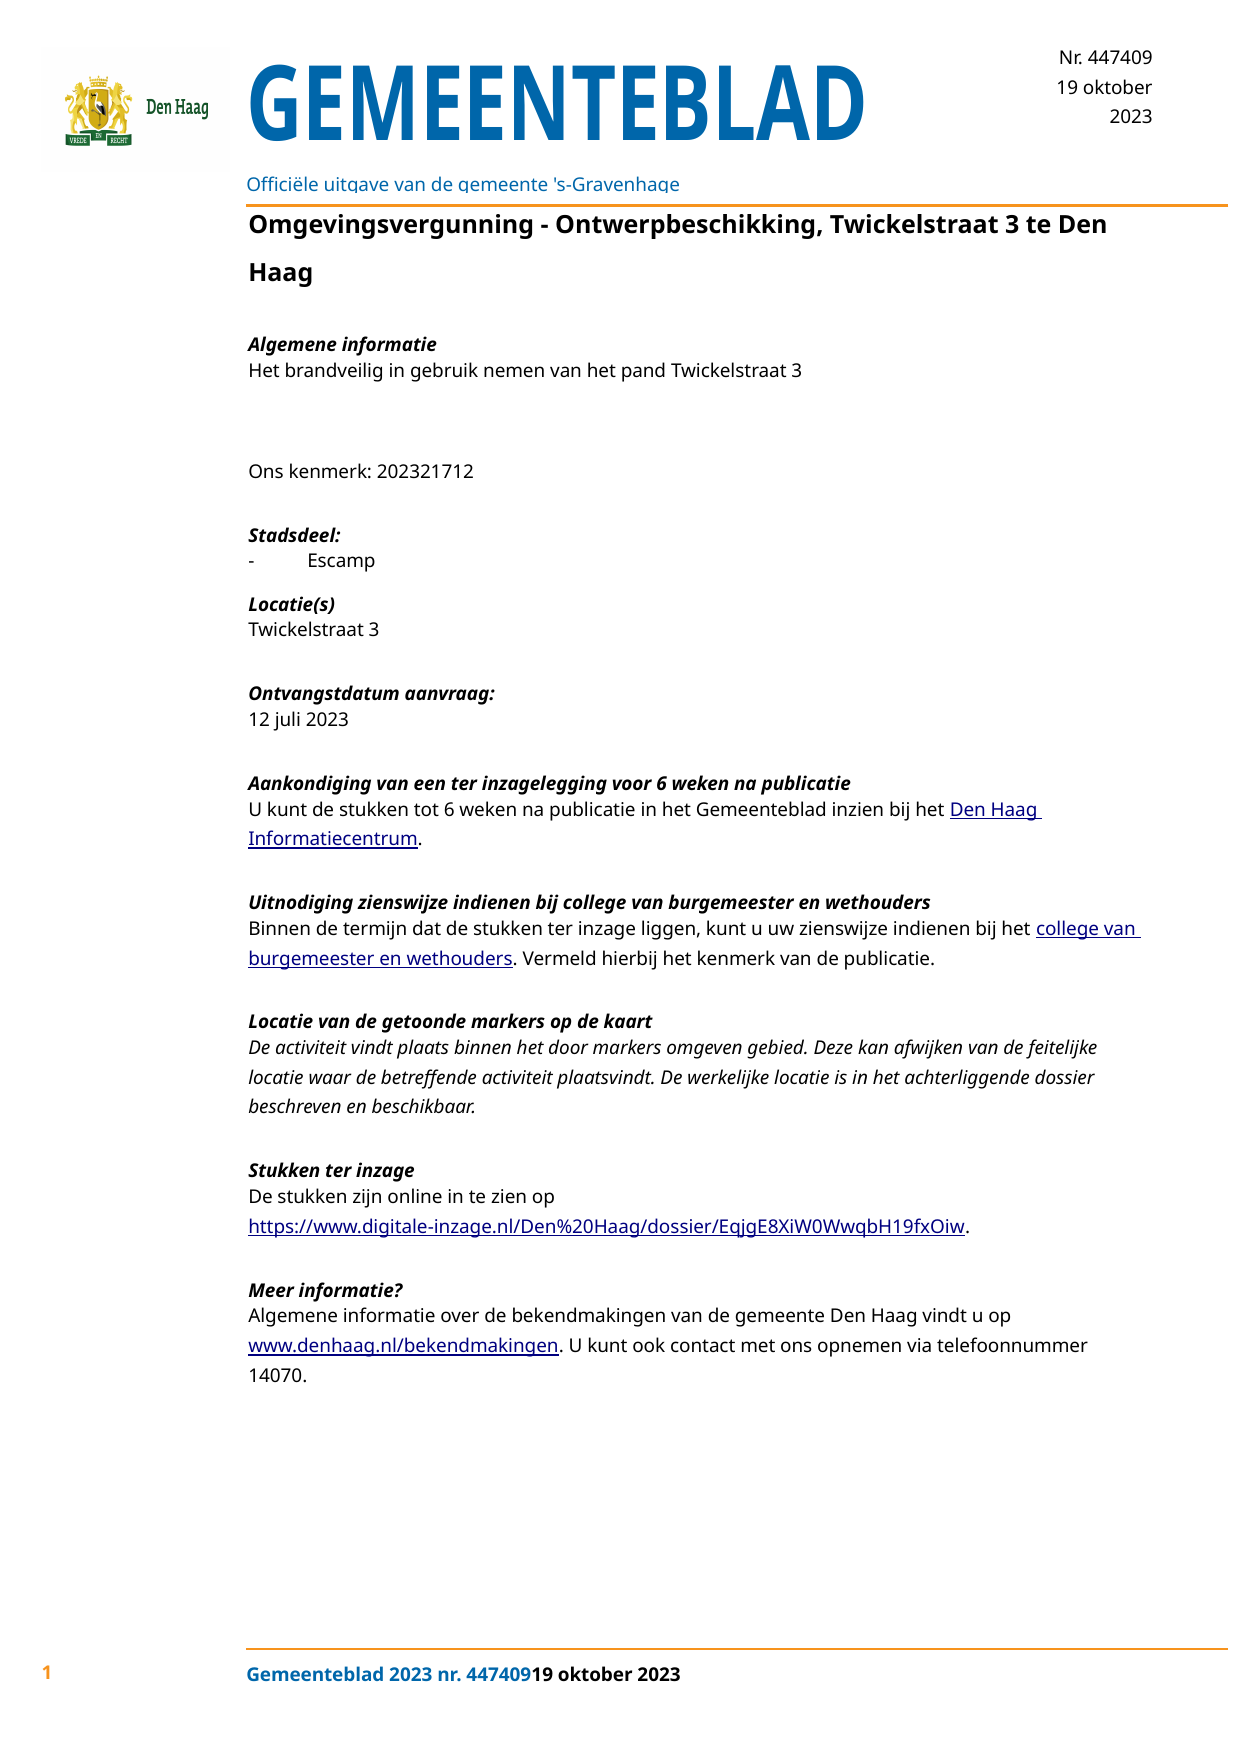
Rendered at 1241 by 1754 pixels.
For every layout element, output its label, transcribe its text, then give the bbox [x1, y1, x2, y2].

text Het brandveilig in gebruik nemen van het pand Twickelstraat 3 [248, 357, 1152, 383]
text 12 juli 2023 [248, 706, 1152, 732]
text Locatie van de getoonde markers op de kaart [248, 1009, 1152, 1034]
text De stukken zijn online in te zien op https://www.digitale-inzage.nl/Den%20Haag/dossier/EqjgE8XiW0WwqbH19fxOiw. [248, 1183, 1152, 1239]
picture [41, 47, 231, 172]
text Stukken ter inzage [248, 1158, 1152, 1183]
text Twickelstraat 3 [248, 617, 1152, 642]
text Uitnodiging zienswijze indienen bij college van burgemeester en wethouders [248, 889, 1152, 915]
text Ons kenmerk: 202321712 [248, 458, 1152, 484]
list Escamp [248, 548, 1152, 573]
text Aankondiging van een ter inzagelegging voor 6 weken na publicatie [248, 770, 1152, 796]
text De activiteit vindt plaats binnen het door markers omgeven gebied. Deze kan afwijken van de feitelijke locatie waar de betreffende activiteit plaatsvindt. De werkelijke locatie is in het achterliggende dossier beschreven en beschikbaar. [248, 1034, 1152, 1119]
text Algemene informatie over de bekendmakingen van de gemeente Den Haag vindt u op www.denhaag.nl/bekendmakingen. U kunt ook contact met ons opnemen via telefoonnummer 14070. [248, 1303, 1152, 1387]
text Algemene informatie [248, 331, 1152, 357]
text Binnen de termijn dat de stukken ter inzage liggen, kunt u uw zienswijze indienen bij het college van burgemeester en wethouders. Vermeld hierbij het kenmerk van de publicatie. [248, 915, 1152, 971]
text Meer informatie? [248, 1277, 1152, 1303]
text U kunt de stukken tot 6 weken na publicatie in het Gemeenteblad inzien bij het Den Haag Informatiecentrum. [248, 796, 1152, 851]
text Ontvangstdatum aanvraag: [248, 681, 1152, 706]
text Stadsdeel: [248, 522, 1152, 548]
text Locatie(s) [248, 591, 1152, 617]
text Omgevingsvergunning - Ontwerpbeschikking, Twickelstraat 3 te Den Haag [248, 207, 1152, 288]
